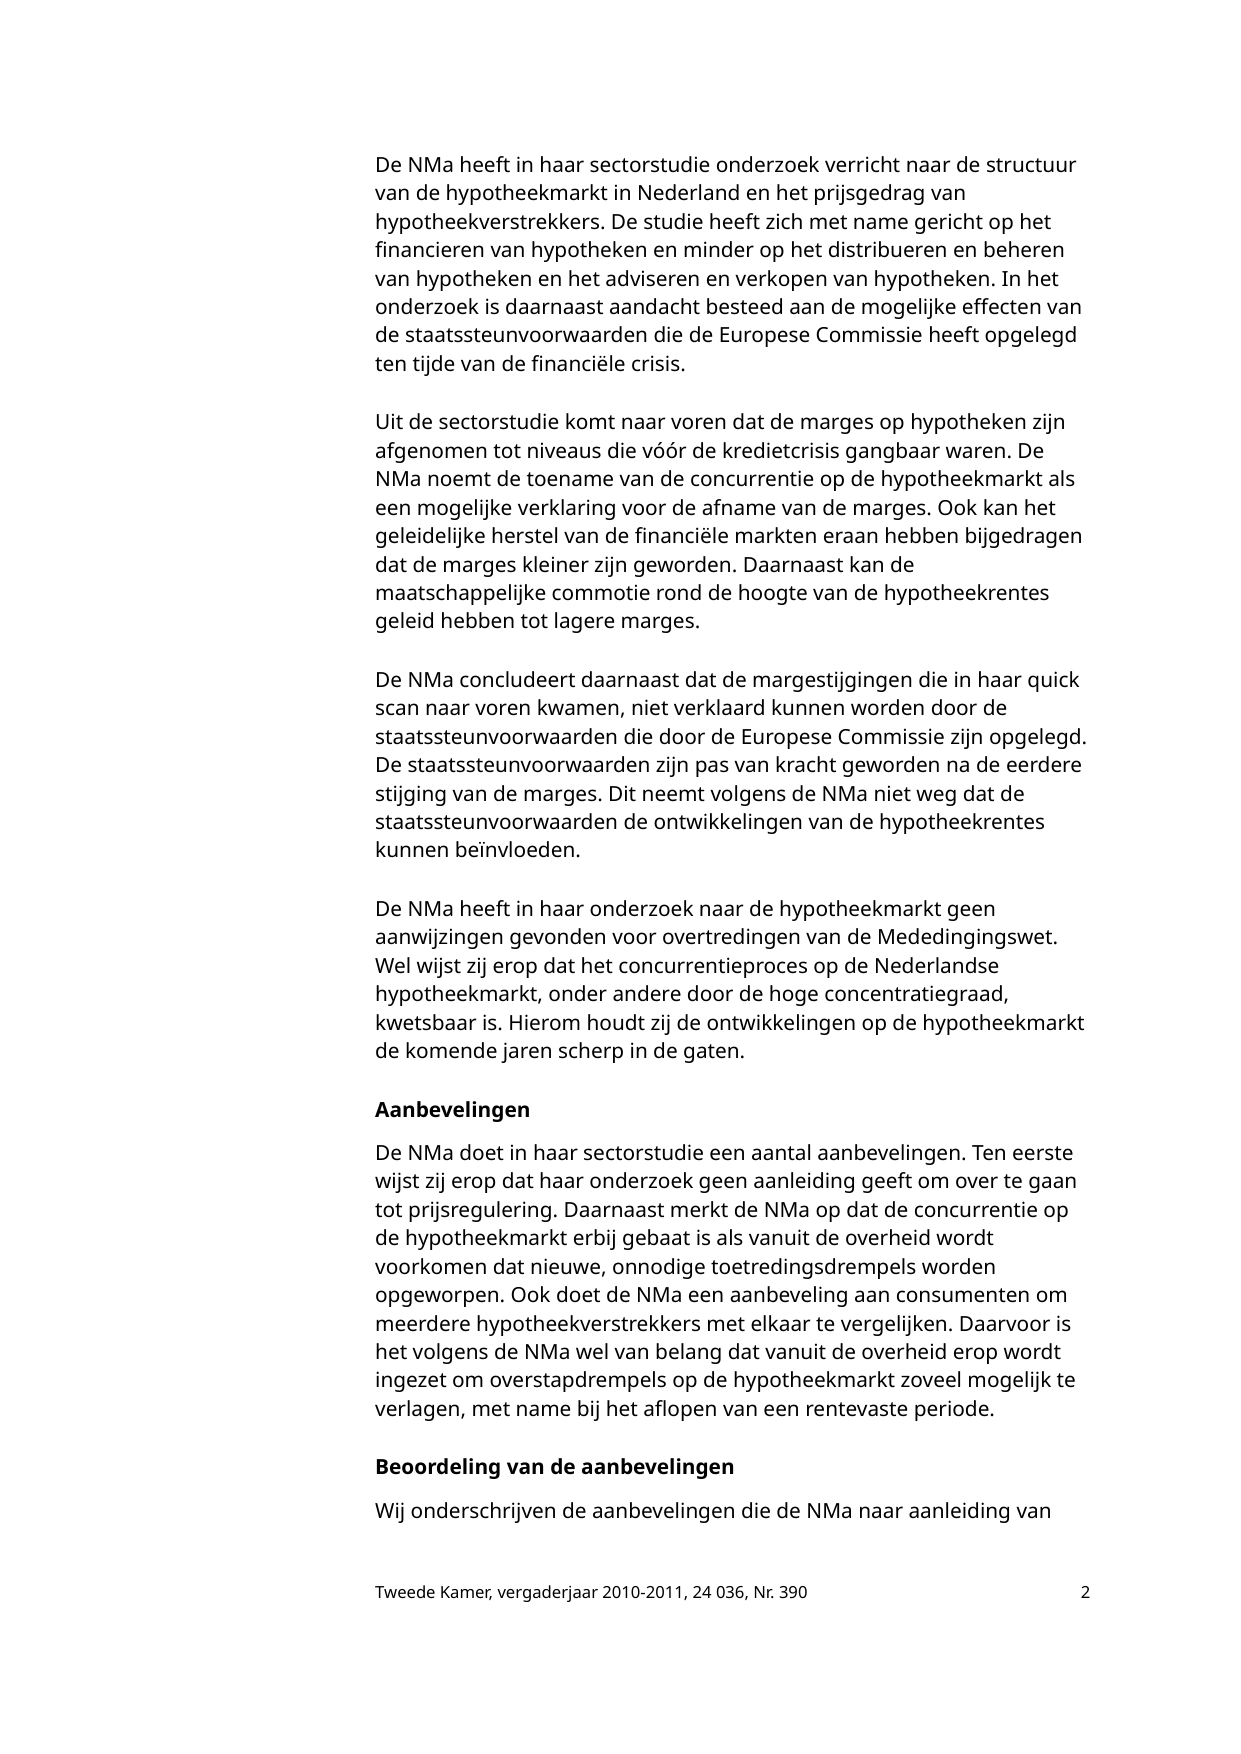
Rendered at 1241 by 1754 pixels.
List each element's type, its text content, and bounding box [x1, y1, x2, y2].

text Beoordeling van de aanbevelingen [375, 1452, 1090, 1481]
text De NMa heeft in haar onderzoek naar de hypotheekmarkt geen aanwijzingen gevonden voor overtredingen van de Mededingingswet. Wel wijst zij erop dat het concurrentieproces op de Nederlandse hypotheekmarkt, onder andere door de hoge concentratiegraad, kwetsbaar is. Hierom houdt zij de ontwikkelingen op de hypotheekmarkt de komende jaren scherp in de gaten. [375, 894, 1090, 1065]
text De NMa doet in haar sectorstudie een aantal aanbevelingen. Ten eerste wijst zij erop dat haar onderzoek geen aanleiding geeft om over te gaan tot prijsregulering. Daarnaast merkt de NMa op dat de concurrentie op de hypotheekmarkt erbij gebaat is als vanuit de overheid wordt voorkomen dat nieuwe, onnodige toetredingsdrempels worden opgeworpen. Ook doet de NMa een aanbeveling aan consumenten om meerdere hypotheekverstrekkers met elkaar te vergelijken. Daarvoor is het volgens de NMa wel van belang dat vanuit de overheid erop wordt ingezet om overstapdrempels op de hypotheekmarkt zoveel mogelijk te verlagen, met name bij het aflopen van een rentevaste periode. [375, 1138, 1090, 1422]
text Uit de sectorstudie komt naar voren dat de marges op hypotheken zijn afgenomen tot niveaus die vóór de kredietcrisis gangbaar waren. De NMa noemt de toename van de concurrentie op de hypotheekmarkt als een mogelijke verklaring voor de afname van de marges. Ook kan het geleidelijke herstel van de financiële markten eraan hebben bijgedragen dat de marges kleiner zijn geworden. Daarnaast kan de maatschappelijke commotie rond de hoogte van de hypotheekrentes geleid hebben tot lagere marges. [375, 407, 1090, 635]
text De NMa heeft in haar sectorstudie onderzoek verricht naar de structuur van de hypotheekmarkt in Nederland en het prijsgedrag van hypotheekverstrekkers. De studie heeft zich met name gericht op het financieren van hypotheken en minder op het distribueren en beheren van hypotheken en het adviseren en verkopen van hypotheken. In het onderzoek is daarnaast aandacht besteed aan de mogelijke effecten van de staatssteunvoorwaarden die de Europese Commissie heeft opgelegd ten tijde van de financiële crisis. [375, 150, 1090, 377]
text Wij onderschrijven de aanbevelingen die de NMa naar aanleiding van [375, 1496, 1090, 1524]
text De NMa concludeert daarnaast dat de margestijgingen die in haar quick scan naar voren kwamen, niet verklaard kunnen worden door de staatssteunvoorwaarden die door de Europese Commissie zijn opgelegd. De staatssteunvoorwaarden zijn pas van kracht geworden na de eerdere stijging van de marges. Dit neemt volgens de NMa niet weg dat de staatssteunvoorwaarden de ontwikkelingen van de hypotheekrentes kunnen beïnvloeden. [375, 665, 1090, 864]
text Aanbevelingen [375, 1095, 1090, 1123]
